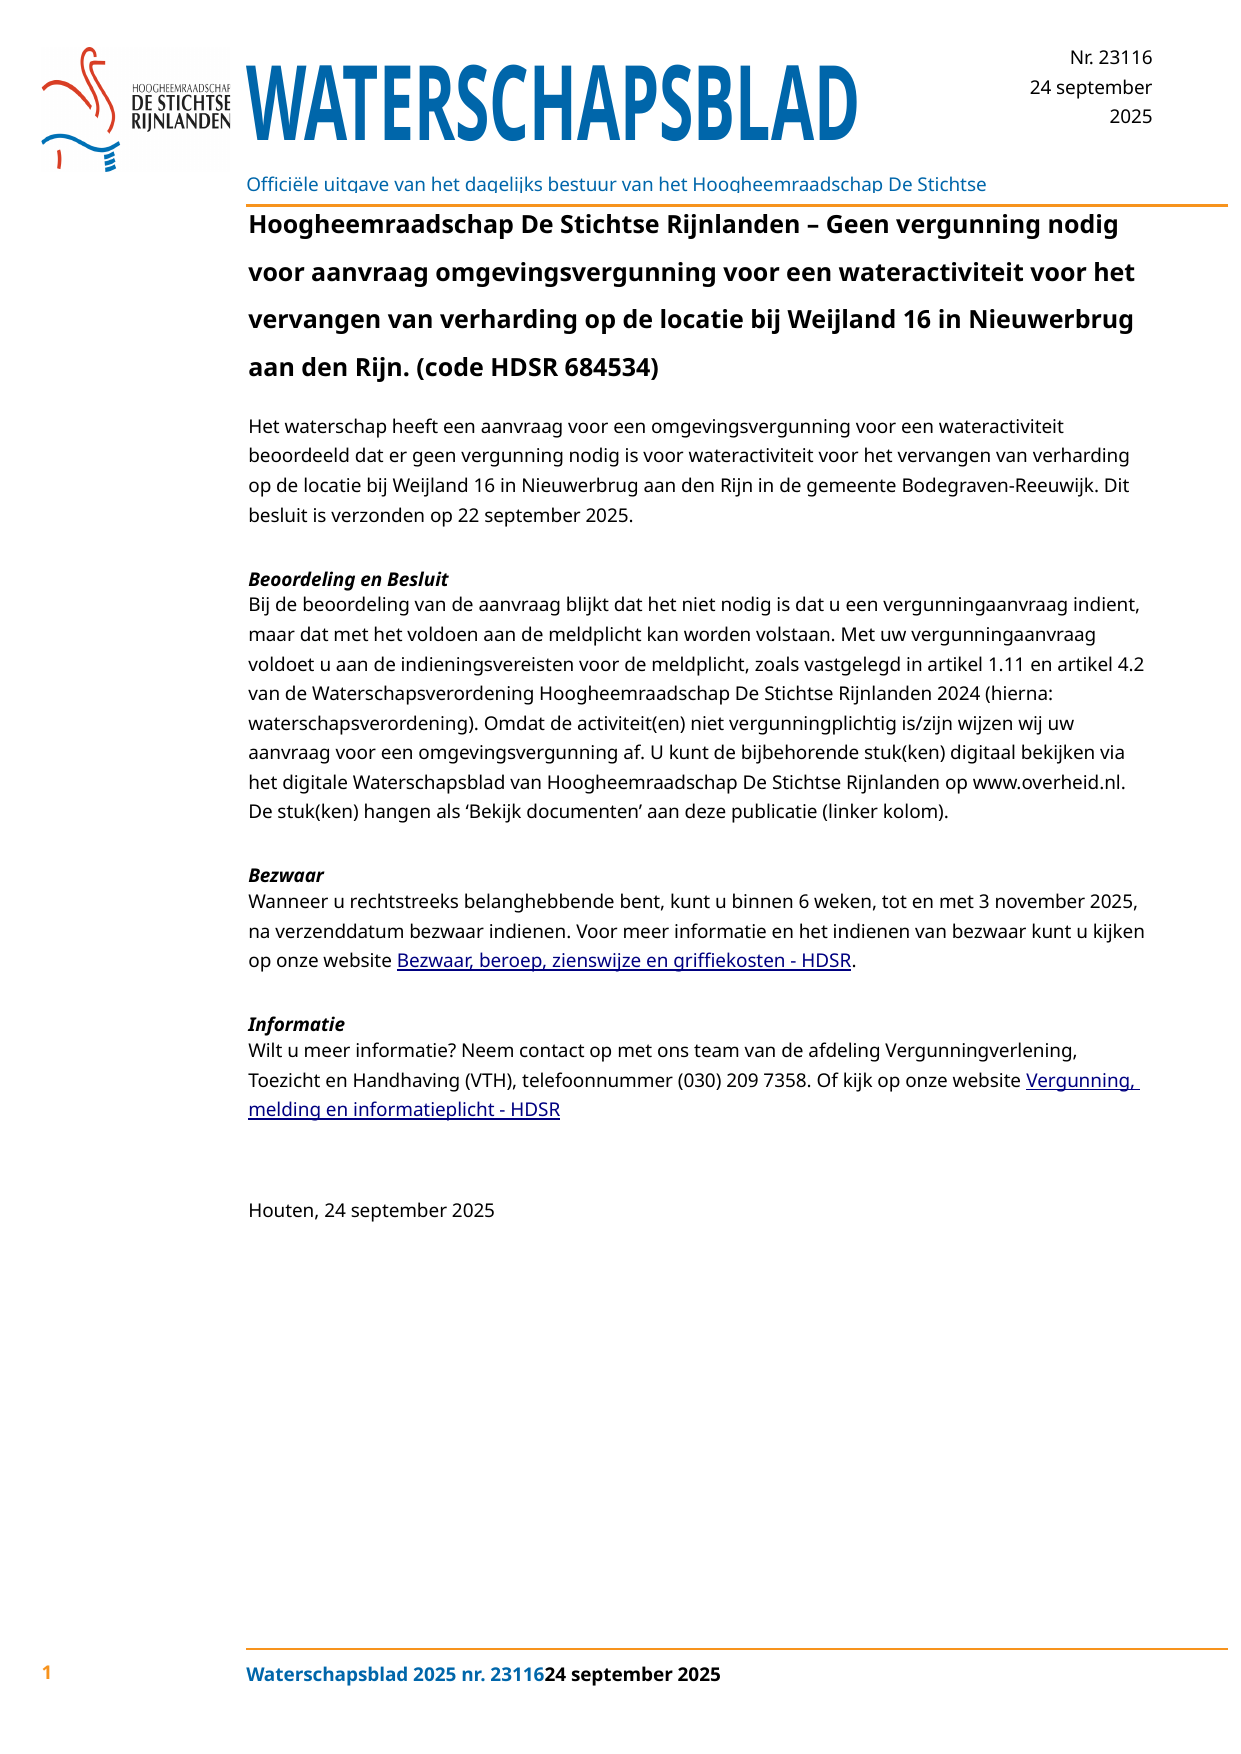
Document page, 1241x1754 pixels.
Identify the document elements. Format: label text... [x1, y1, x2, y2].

text Het waterschap heeft een aanvraag voor een omgevingsvergunning voor een wateractiviteit beoordeeld dat er geen vergunning nodig is voor wateractiviteit voor het vervangen van verharding op de locatie bij Weijland 16 in Nieuwerbrug aan den Rijn in de gemeente Bodegraven-Reeuwijk. Dit besluit is verzonden op 22 september 2025. [248, 413, 1152, 528]
text Bij de beoordeling van de aanvraag blijkt dat het niet nodig is dat u een vergunningaanvraag indient, maar dat met het voldoen aan de meldplicht kan worden volstaan. Met uw vergunningaanvraag voldoet u aan de indieningsvereisten voor de meldplicht, zoals vastgelegd in artikel 1.11 en artikel 4.2 van de Waterschapsverordening Hoogheemraadschap De Stichtse Rijnlanden 2024 (hierna: waterschapsverordening). Omdat de activiteit(en) niet vergunningplichtig is/zijn wijzen wij uw aanvraag voor een omgevingsvergunning af. U kunt de bijbehorende stuk(ken) digitaal bekijken via het digitale Waterschapsblad van Hoogheemraadschap De Stichtse Rijnlanden op www.overheid.nl. De stuk(ken) hangen als ‘Bekijk documenten’ aan deze publicatie (linker kolom). [248, 592, 1152, 824]
text Hoogheemraadschap De Stichtse Rijnlanden – Geen vergunning nodig voor aanvraag omgevingsvergunning voor een wateractiviteit voor het vervangen van verharding op de locatie bij Weijland 16 in Nieuwerbrug aan den Rijn. (code HDSR 684534) [248, 207, 1152, 384]
text Wanneer u rechtstreeks belanghebbende bent, kunt u binnen 6 weken, tot en met 3 november 2025, na verzenddatum bezwaar indienen. Voor meer informatie en het indienen van bezwaar kunt u kijken op onze website Bezwaar, beroep, zienswijze en griffiekosten - HDSR. [248, 888, 1152, 973]
text Informatie [248, 1011, 1152, 1037]
text Houten, 24 september 2025 [248, 1197, 1152, 1223]
text Wilt u meer informatie? Neem contact op met ons team van de afdeling Vergunningverlening, Toezicht en Handhaving (VTH), telefoonnummer (030) 209 7358. Of kijk op onze website Vergunning, melding en informatieplicht - HDSR [248, 1037, 1152, 1122]
picture [41, 47, 231, 172]
text Bezwaar [248, 863, 1152, 888]
text Beoordeling en Besluit [248, 566, 1152, 592]
